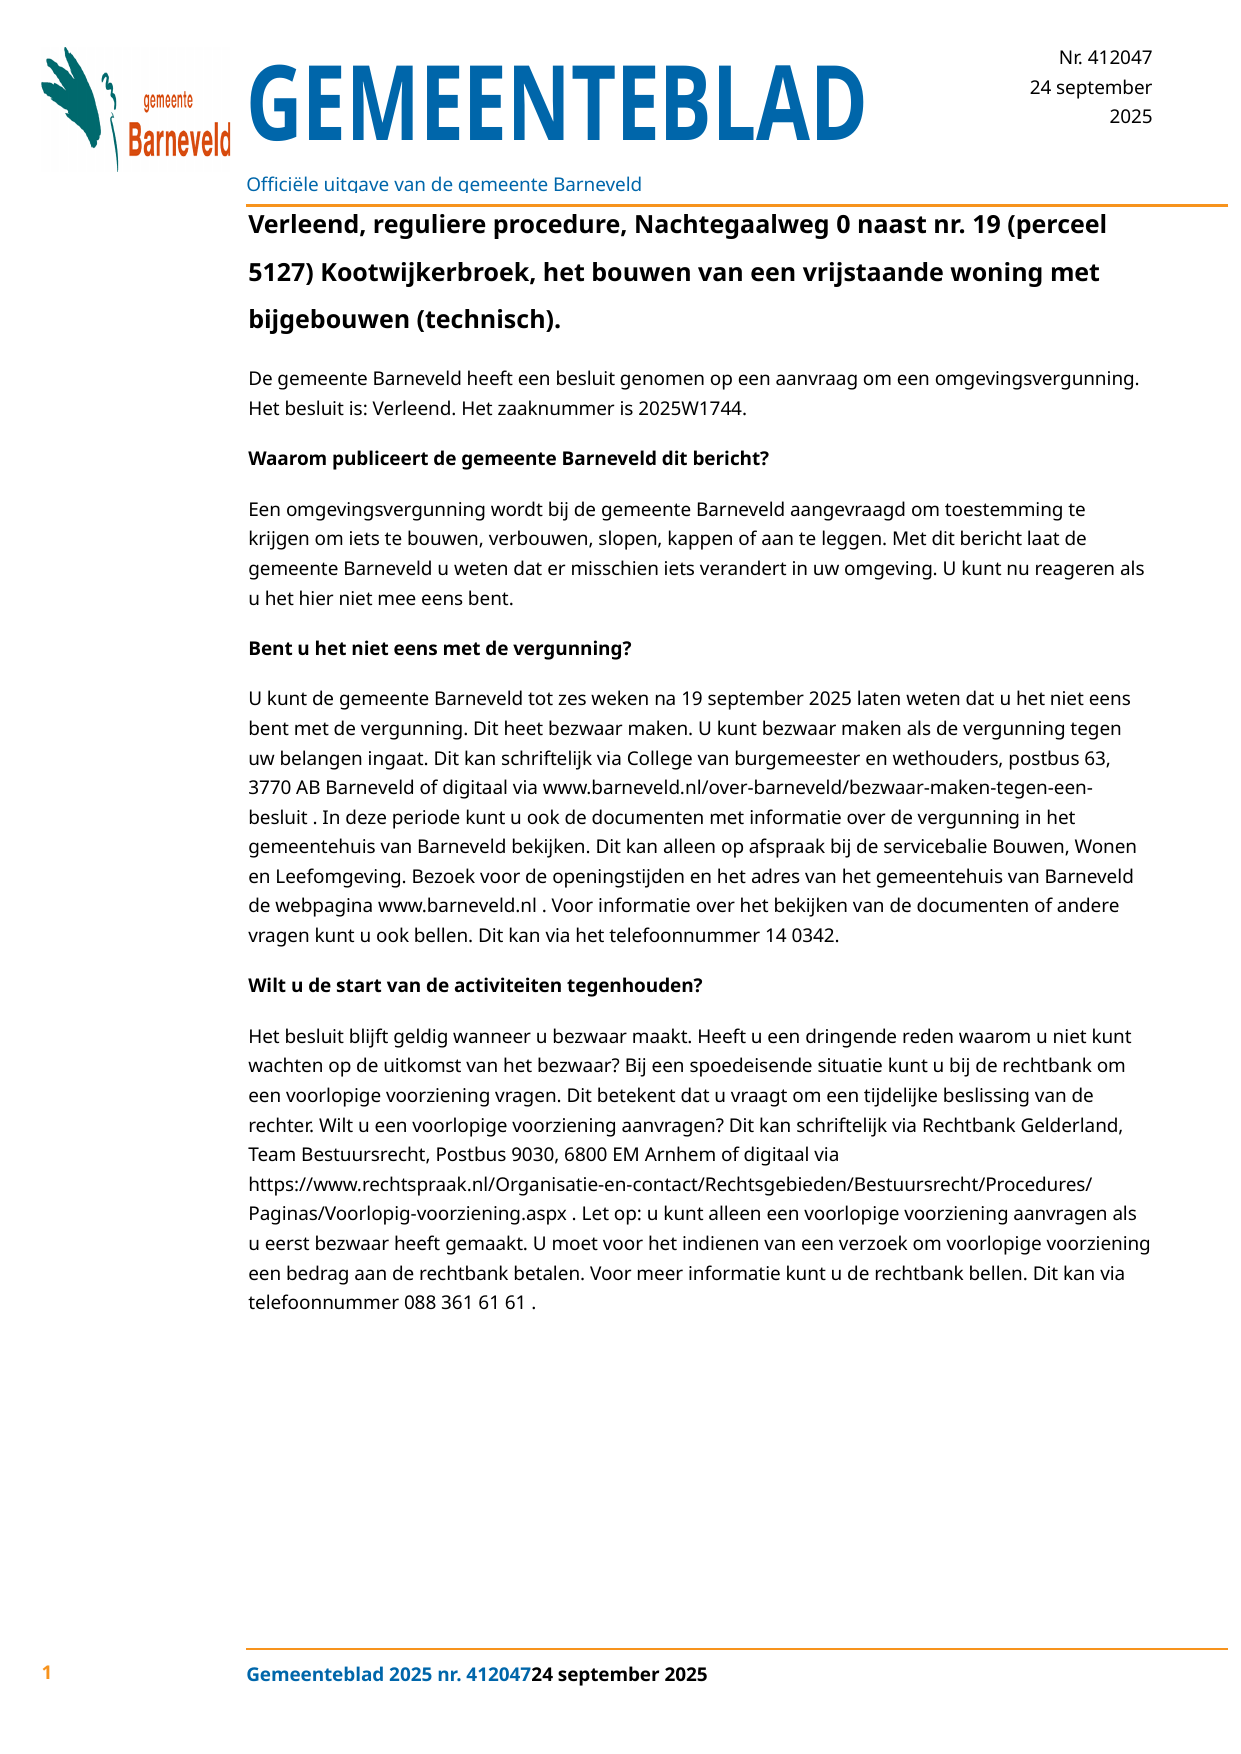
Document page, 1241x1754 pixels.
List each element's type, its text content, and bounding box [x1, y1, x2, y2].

text Verleend, reguliere procedure, Nachtegaalweg 0 naast nr. 19 (perceel 5127) Kootwijkerbroek, het bouwen van een vrijstaande woning met bijgebouwen (technisch). [248, 207, 1152, 336]
text Bent u het niet eens met de vergunning? [248, 635, 1152, 661]
picture [41, 47, 231, 172]
text U kunt de gemeente Barneveld tot zes weken na 19 september 2025 laten weten dat u het niet eens bent met de vergunning. Dit heet bezwaar maken. U kunt bezwaar maken als de vergunning tegen uw belangen ingaat. Dit kan schriftelijk via College van burgemeester en wethouders, postbus 63, 3770 AB Barneveld of digitaal via www.barneveld.nl/over-barneveld/bezwaar-maken-tegen-een-besluit . In deze periode kunt u ook de documenten met informatie over de vergunning in het gemeentehuis van Barneveld bekijken. Dit kan alleen op afspraak bij de servicebalie Bouwen, Wonen en Leefomgeving. Bezoek voor de openingstijden en het adres van het gemeentehuis van Barneveld de webpagina www.barneveld.nl . Voor informatie over het bekijken van de documenten of andere vragen kunt u ook bellen. Dit kan via het telefoonnummer 14 0342. [248, 686, 1152, 948]
text Waarom publiceert de gemeente Barneveld dit bericht? [248, 446, 1152, 471]
text Een omgevingsvergunning wordt bij de gemeente Barneveld aangevraagd om toestemming te krijgen om iets te bouwen, verbouwen, slopen, kappen of aan te leggen. Met dit bericht laat de gemeente Barneveld u weten dat er misschien iets verandert in uw omgeving. U kunt nu reageren als u het hier niet mee eens bent. [248, 496, 1152, 610]
text Het besluit blijft geldig wanneer u bezwaar maakt. Heeft u een dringende reden waarom u niet kunt wachten op de uitkomst van het bezwaar? Bij een spoedeisende situatie kunt u bij de rechtbank om een voorlopige voorziening vragen. Dit betekent dat u vraagt om een tijdelijke beslissing van de rechter. Wilt u een voorlopige voorziening aanvragen? Dit kan schriftelijk via Rechtbank Gelderland, Team Bestuursrecht, Postbus 9030, 6800 EM Arnhem of digitaal via https://www.rechtspraak.nl/Organisatie-en-contact/Rechtsgebieden/Bestuursrecht/Procedures/Paginas/Voorlopig-voorziening.aspx . Let op: u kunt alleen een voorlopige voorziening aanvragen als u eerst bezwaar heeft gemaakt. U moet voor het indienen van een verzoek om voorlopige voorziening een bedrag aan de rechtbank betalen. Voor meer informatie kunt u de rechtbank bellen. Dit kan via telefoonnummer 088 361 61 61 . [248, 1023, 1152, 1315]
text De gemeente Barneveld heeft een besluit genomen op een aanvraag om een omgevingsvergunning. Het besluit is: Verleend. Het zaaknummer is 2025W1744. [248, 366, 1152, 421]
text Wilt u de start van de activiteiten tegenhouden? [248, 973, 1152, 998]
